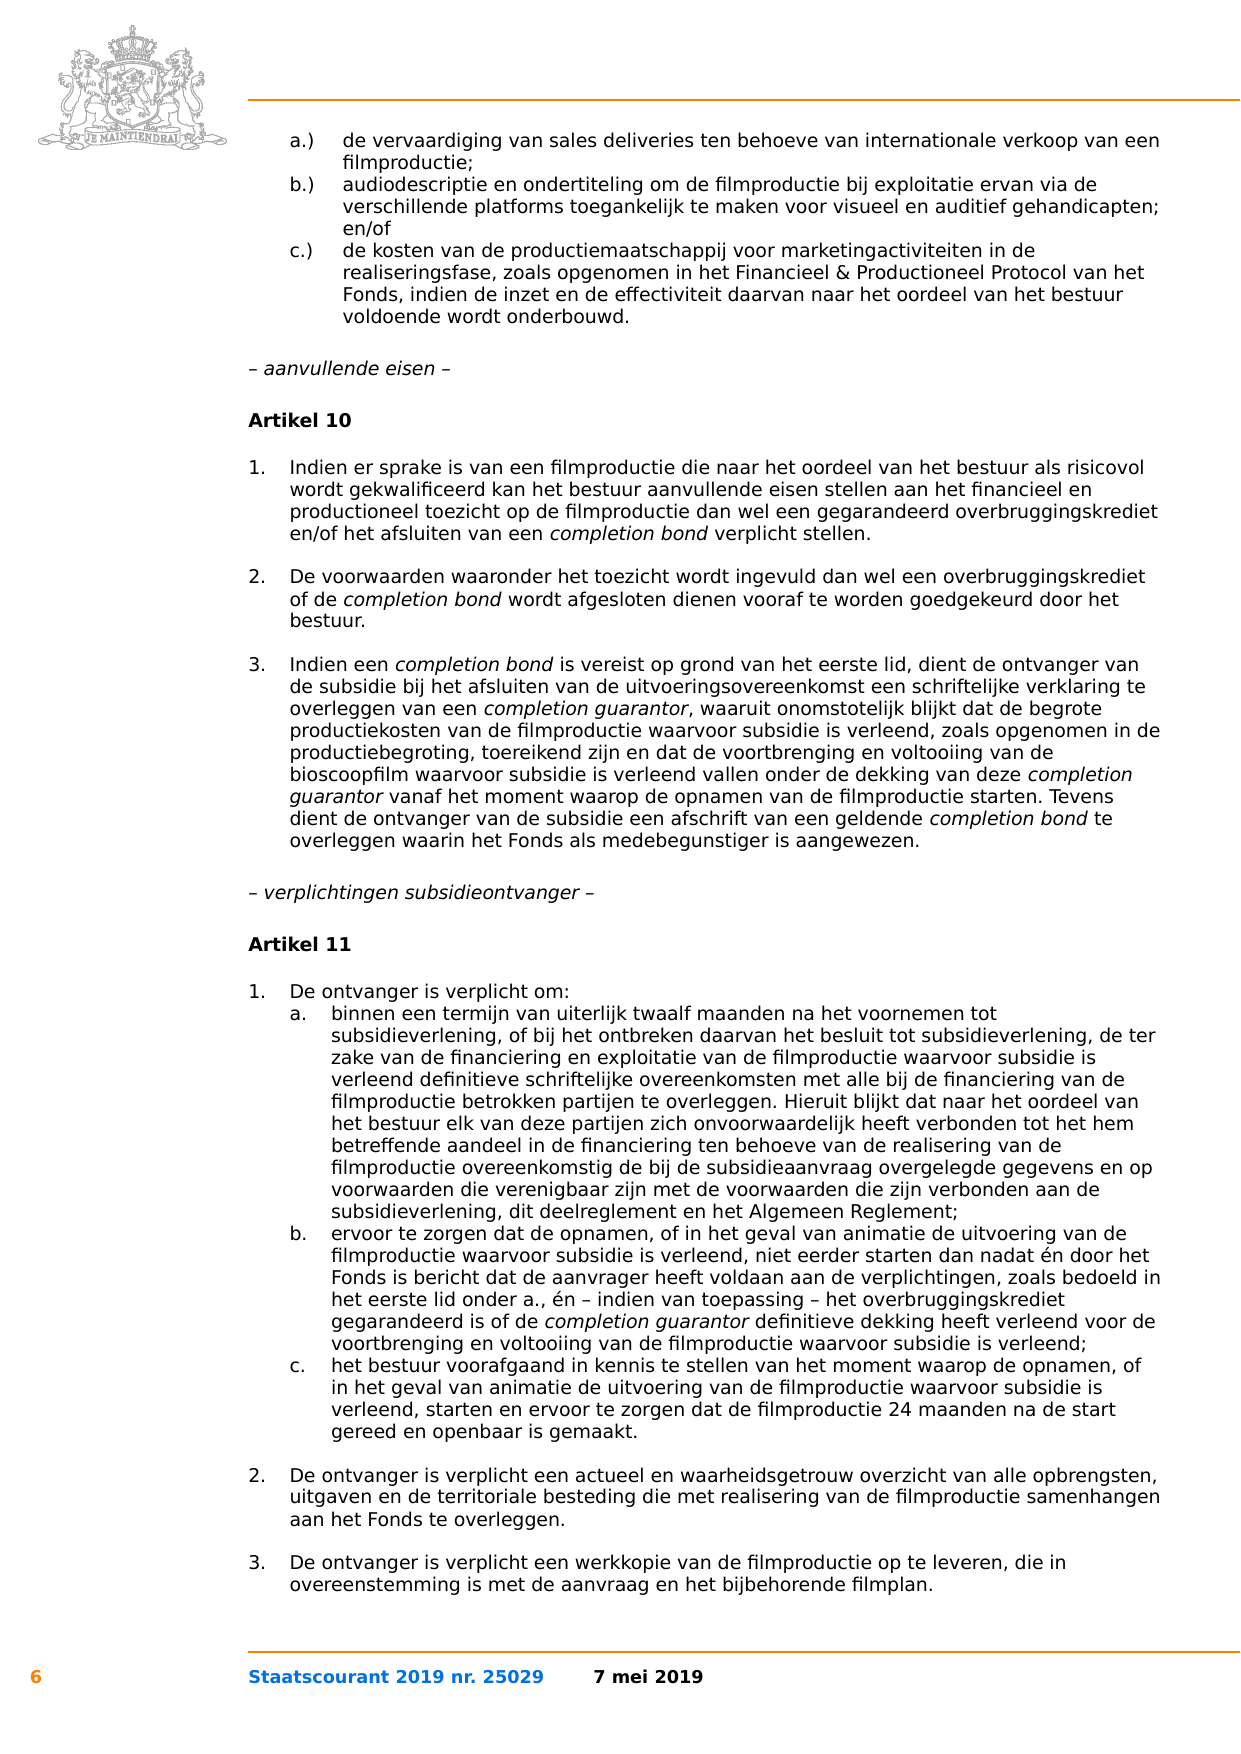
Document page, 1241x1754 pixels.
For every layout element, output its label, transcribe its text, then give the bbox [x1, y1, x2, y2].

text 2. De ontvanger is verplicht een actueel en waarheidsgetrouw overzicht van alle opbrengsten, uitgaven en de territoriale besteding die met realisering van de filmproductie samenhangen aan het Fonds te overleggen. [248, 1464, 1163, 1530]
text c. het bestuur voorafgaand in kennis te stellen van het moment waarop de opnamen, of in het geval van animatie de uitvoering van de filmproductie waarvoor subsidie is verleend, starten en ervoor te zorgen dat de filmproductie 24 maanden na de start gereed en openbaar is gemaakt. [289, 1355, 1163, 1443]
text b. ervoor te zorgen dat de opnamen, of in het geval van animatie de uitvoering van de filmproductie waarvoor subsidie is verleend, niet eerder starten dan nadat én door het Fonds is bericht dat de aanvrager heeft voldaan aan de verplichtingen, zoals bedoeld in het eerste lid onder a., én – indien van toepassing – het overbruggingskrediet gegarandeerd is of de completion guarantor definitieve dekking heeft verleend voor de voortbrenging en voltooiing van de filmproductie waarvoor subsidie is verleend; [289, 1223, 1163, 1355]
subtitle – verplichtingen subsidieontvanger – [248, 882, 1163, 904]
subtitle – aanvullende eisen – [248, 358, 1163, 380]
picture [38, 25, 227, 150]
text 1. De ontvanger is verplicht om: [248, 981, 1163, 1003]
text 1. Indien er sprake is van een filmproductie die naar het oordeel van het bestuur als risicovol wordt gekwalificeerd kan het bestuur aanvullende eisen stellen aan het financieel en productioneel toezicht op de filmproductie dan wel een gegarandeerd overbruggingskrediet en/of het afsluiten van een completion bond verplicht stellen. [248, 457, 1163, 544]
text b.) audiodescriptie en ondertiteling om de filmproductie bij exploitatie ervan via de verschillende platforms toegankelijk te maken voor visueel en auditief gehandicapten; en/of [289, 174, 1163, 240]
subtitle Artikel 11 [248, 934, 1163, 956]
text 3. De ontvanger is verplicht een werkkopie van de filmproductie op te leveren, die in overeenstemming is met de aanvraag en het bijbehorende filmplan. [248, 1552, 1163, 1596]
text 2. De voorwaarden waaronder het toezicht wordt ingevuld dan wel een overbruggingskrediet of de completion bond wordt afgesloten dienen vooraf te worden goedgekeurd door het bestuur. [248, 566, 1163, 632]
text a.) de vervaardiging van sales deliveries ten behoeve van internationale verkoop van een filmproductie; [289, 130, 1163, 174]
subtitle Artikel 10 [248, 410, 1163, 432]
text a. binnen een termijn van uiterlijk twaalf maanden na het voornemen tot subsidieverlening, of bij het ontbreken daarvan het besluit tot subsidieverlening, de ter zake van de financiering en exploitatie van de filmproductie waarvoor subsidie is verleend definitieve schriftelijke overeenkomsten met alle bij de financiering van de filmproductie betrokken partijen te overleggen. Hieruit blijkt dat naar het oordeel van het bestuur elk van deze partijen zich onvoorwaardelijk heeft verbonden tot het hem betreffende aandeel in de financiering ten behoeve van de realisering van de filmproductie overeenkomstig de bij de subsidieaanvraag overgelegde gegevens en op voorwaarden die verenigbaar zijn met de voorwaarden die zijn verbonden aan de subsidieverlening, dit deelreglement en het Algemeen Reglement; [289, 1003, 1163, 1223]
text 3. Indien een completion bond is vereist op grond van het eerste lid, dient de ontvanger van de subsidie bij het afsluiten van de uitvoeringsovereenkomst een schriftelijke verklaring te overleggen van een completion guarantor, waaruit onomstotelijk blijkt dat de begrote productiekosten van de filmproductie waarvoor subsidie is verleend, zoals opgenomen in de productiebegroting, toereikend zijn en dat de voortbrenging en voltooiing van de bioscoopfilm waarvoor subsidie is verleend vallen onder de dekking van deze completion guarantor vanaf het moment waarop de opnamen van de filmproductie starten. Tevens dient de ontvanger van de subsidie een afschrift van een geldende completion bond te overleggen waarin het Fonds als medebegunstiger is aangewezen. [248, 654, 1163, 852]
text c.) de kosten van de productiemaatschappij voor marketingactiviteiten in de realiseringsfase, zoals opgenomen in het Financieel & Productioneel Protocol van het Fonds, indien de inzet en de effectiviteit daarvan naar het oordeel van het bestuur voldoende wordt onderbouwd. [289, 240, 1163, 328]
